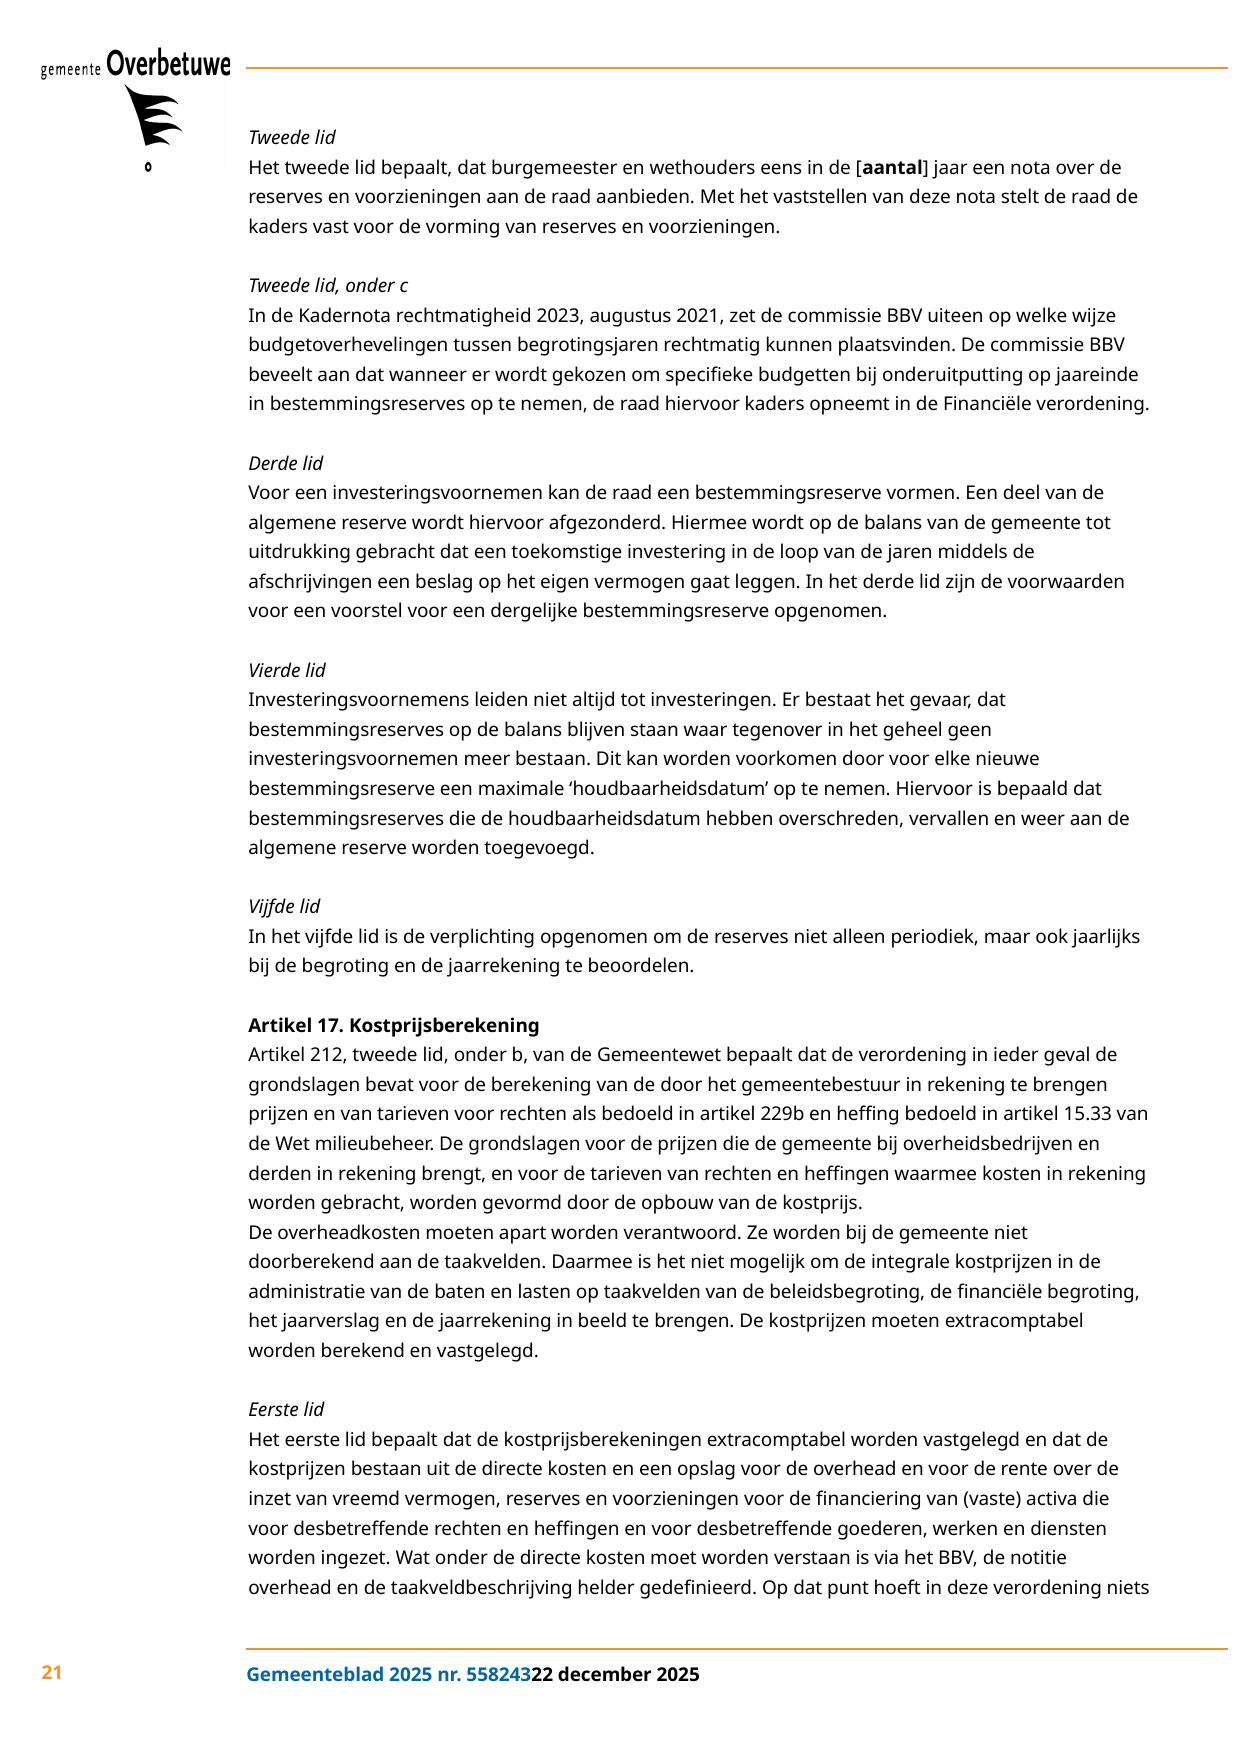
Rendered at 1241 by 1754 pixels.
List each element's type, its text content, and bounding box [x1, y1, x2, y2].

text Investeringsvoornemens leiden niet altijd tot investeringen. Er bestaat het gevaar, dat bestemmingsreserves op de balans blijven staan waar tegenover in het geheel geen investeringsvoornemen meer bestaan. Dit kan worden voorkomen door voor elke nieuwe bestemmingsreserve een maximale ‘houdbaarheidsdatum’ op te nemen. Hiervoor is bepaald dat bestemmingsreserves die de houdbaarheidsdatum hebben overschreden, vervallen en weer aan de algemene reserve worden toegevoegd. [248, 686, 1152, 860]
text Het eerste lid bepaalt dat de kostprijsberekeningen extracomptabel worden vastgelegd en dat de kostprijzen bestaan uit de directe kosten en een opslag voor de overhead en voor de rente over de inzet van vreemd vermogen, reserves en voorzieningen voor de financiering van (vaste) activa die voor desbetreffende rechten en heffingen en voor desbetreffende goederen, werken en diensten worden ingezet. Wat onder de directe kosten moet worden verstaan is via het BBV, de notitie overhead en de taakveldbeschrijving helder gedefinieerd. Op dat punt hoeft in deze verordening niets [248, 1426, 1152, 1600]
picture [41, 47, 231, 172]
text Derde lid [248, 450, 1152, 476]
text Tweede lid [248, 124, 1152, 150]
text Artikel 17. Kostprijsberekening [248, 1012, 1152, 1038]
text Voor een investeringsvoornemen kan de raad een bestemmingsreserve vormen. Een deel van de algemene reserve wordt hiervoor afgezonderd. Hiermee wordt op de balans van de gemeente tot uitdrukking gebracht dat een toekomstige investering in de loop van de jaren middels de afschrijvingen een beslag op het eigen vermogen gaat leggen. In het derde lid zijn de voorwaarden voor een voorstel voor een dergelijke bestemmingsreserve opgenomen. [248, 479, 1152, 623]
text Vijfde lid [248, 893, 1152, 919]
text In het vijfde lid is de verplichting opgenomen om de reserves niet alleen periodiek, maar ook jaarlijks bij de begroting en de jaarrekening te beoordelen. [248, 923, 1152, 978]
text Eerste lid [248, 1396, 1152, 1422]
text Artikel 212, tweede lid, onder b, van de Gemeentewet bepaalt dat de verordening in ieder geval de grondslagen bevat voor de berekening van de door het gemeentebestuur in rekening te brengen prijzen en van tarieven voor rechten als bedoeld in artikel 229b en heffing bedoeld in artikel 15.33 van de Wet milieubeheer. De grondslagen voor de prijzen die de gemeente bij overheidsbedrijven en derden in rekening brengt, en voor de tarieven van rechten en heffingen waarmee kosten in rekening worden gebracht, worden gevormd door de opbouw van de kostprijs. [248, 1041, 1152, 1215]
text Vierde lid [248, 657, 1152, 683]
text Tweede lid, onder c [248, 272, 1152, 298]
text De overheadkosten moeten apart worden verantwoord. Ze worden bij de gemeente niet doorberekend aan de taakvelden. Daarmee is het niet mogelijk om de integrale kostprijzen in de administratie van de baten en lasten op taakvelden van de beleidsbegroting, de financiële begroting, het jaarverslag en de jaarrekening in beeld te brengen. De kostprijzen moeten extracomptabel worden berekend en vastgelegd. [248, 1219, 1152, 1363]
text Het tweede lid bepaalt, dat burgemeester en wethouders eens in de [aantal] jaar een nota over de reserves en voorzieningen aan de raad aanbieden. Met het vaststellen van deze nota stelt de raad de kaders vast voor de vorming van reserves en voorzieningen. [248, 154, 1152, 239]
text In de Kadernota rechtmatigheid 2023, augustus 2021, zet de commissie BBV uiteen op welke wijze budgetoverhevelingen tussen begrotingsjaren rechtmatig kunnen plaatsvinden. De commissie BBV beveelt aan dat wanneer er wordt gekozen om specifieke budgetten bij onderuitputting op jaareinde in bestemmingsreserves op te nemen, de raad hiervoor kaders opneemt in de Financiële verordening. [248, 302, 1152, 416]
